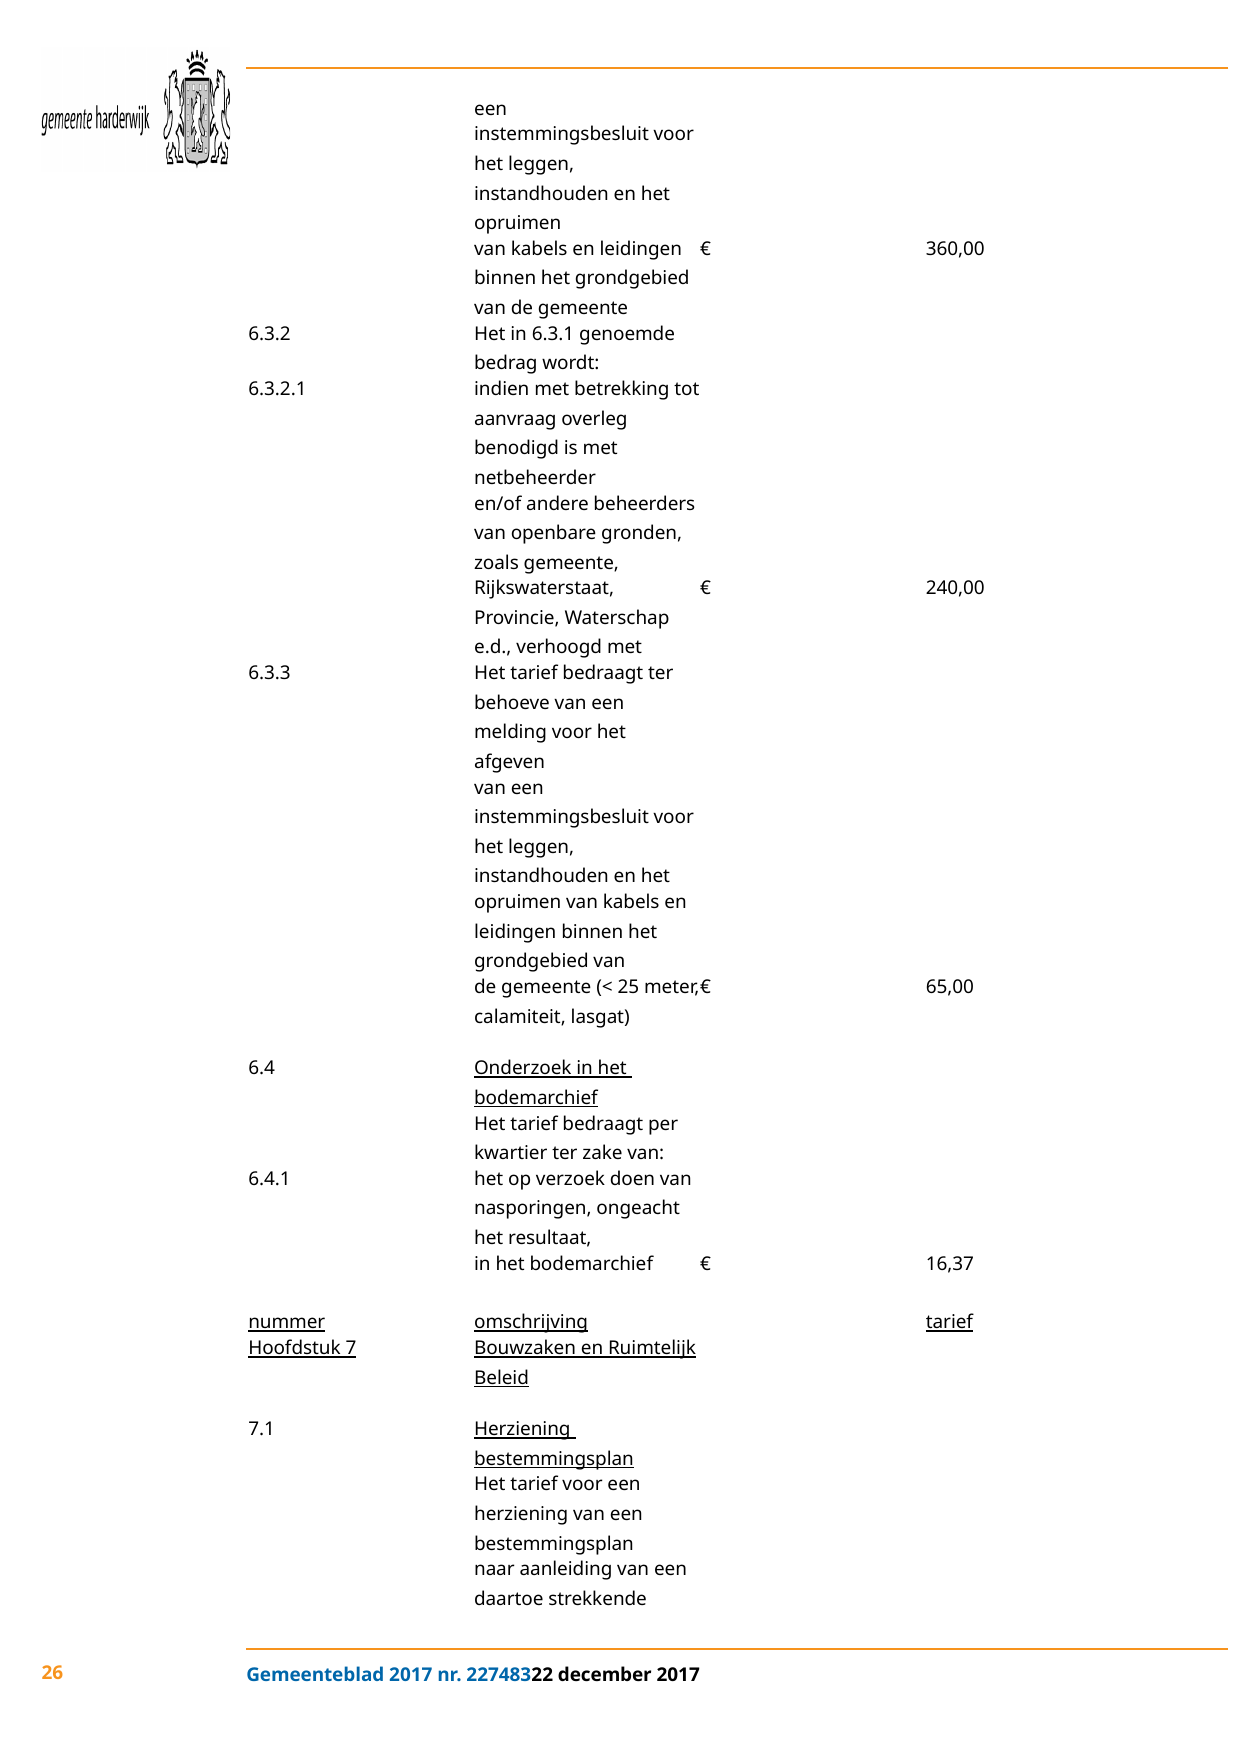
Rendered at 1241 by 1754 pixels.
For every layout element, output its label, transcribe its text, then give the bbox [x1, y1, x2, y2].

table_cell het op verzoek doen van nasporingen, ongeacht het resultaat, [474, 1165, 700, 1250]
table_cell 6.3.3 [248, 660, 474, 774]
table_cell [248, 235, 474, 320]
table_cell [926, 95, 1152, 121]
table_cell van een instemmingsbesluit voor het leggen, instandhouden en het [474, 774, 700, 888]
table_cell 6.3.2 [248, 320, 474, 375]
table_header [700, 1309, 926, 1334]
table_cell 240,00 [926, 575, 1152, 659]
table_cell Het tarief bedraagt per kwartier ter zake van: [474, 1110, 700, 1165]
table_cell [926, 1471, 1152, 1556]
table_cell [700, 490, 926, 574]
table_cell [926, 1390, 1152, 1415]
table_cell Rijkswaterstaat, Provincie, Waterschap e.d., verhoogd met [474, 575, 700, 659]
table_cell Het in 6.3.1 genoemde bedrag wordt: [474, 320, 700, 375]
table_cell in het bodemarchief [474, 1250, 700, 1276]
table_cell [474, 1390, 700, 1415]
table_cell 16,37 [926, 1250, 1152, 1276]
table_cell en/of andere beheerders van openbare gronden, zoals gemeente, [474, 490, 700, 574]
table_cell [926, 1029, 1152, 1054]
table_cell [700, 1390, 926, 1415]
table_cell [248, 1390, 474, 1415]
table_cell [700, 889, 926, 973]
table_cell [700, 320, 926, 375]
table_cell [248, 1250, 474, 1276]
table_cell [248, 1556, 474, 1611]
table_cell instemmingsbesluit voor het leggen, instandhouden en het opruimen [474, 121, 700, 235]
table_cell 6.4 [248, 1054, 474, 1110]
picture [41, 47, 231, 172]
table_cell een [474, 95, 700, 121]
table_cell € [700, 973, 926, 1029]
table_cell [248, 889, 474, 973]
table_cell Het tarief bedraagt ter behoeve van een melding voor het afgeven [474, 660, 700, 774]
table_cell [926, 375, 1152, 490]
table_cell € [700, 235, 926, 320]
table_cell [248, 95, 474, 121]
table_cell indien met betrekking tot aanvraag overleg benodigd is met netbeheerder [474, 375, 700, 490]
table_cell [926, 660, 1152, 774]
table_cell [700, 95, 926, 121]
table_cell € [700, 1250, 926, 1276]
table_cell [926, 889, 1152, 973]
table_header tarief [926, 1309, 1152, 1334]
table_cell [248, 490, 474, 574]
table_cell [926, 1334, 1152, 1389]
table_cell de gemeente (< 25 meter, calamiteit, lasgat) [474, 973, 700, 1029]
table_cell 360,00 [926, 235, 1152, 320]
table_cell [926, 121, 1152, 235]
table_cell [474, 1029, 700, 1054]
table_cell [700, 1556, 926, 1611]
table_cell naar aanleiding van een daartoe strekkende [474, 1556, 700, 1611]
table_cell [248, 575, 474, 659]
table_cell 7.1 [248, 1415, 474, 1471]
table_cell [700, 375, 926, 490]
table_cell [926, 1556, 1152, 1611]
table_cell [926, 320, 1152, 375]
table_cell [248, 1110, 474, 1165]
table_cell [926, 490, 1152, 574]
table_cell Bouwzaken en Ruimtelijk Beleid [474, 1334, 700, 1389]
table_cell [248, 774, 474, 888]
table_cell opruimen van kabels en leidingen binnen het grondgebied van [474, 889, 700, 973]
table_header omschrijving [474, 1309, 700, 1334]
table_cell [248, 121, 474, 235]
table_cell Onderzoek in het bodemarchief [474, 1054, 700, 1110]
table_cell [700, 660, 926, 774]
table_cell € [700, 575, 926, 659]
table_cell [700, 1054, 926, 1110]
table_cell [700, 1029, 926, 1054]
table_header nummer [248, 1309, 474, 1334]
table_cell [700, 1110, 926, 1165]
table_cell [700, 774, 926, 888]
table_cell [700, 1334, 926, 1389]
table_cell [700, 1165, 926, 1250]
table_cell Het tarief voor een herziening van een bestemmingsplan [474, 1471, 700, 1556]
table_cell 6.4.1 [248, 1165, 474, 1250]
table_cell [700, 1415, 926, 1471]
table_cell Herziening bestemmingsplan [474, 1415, 700, 1471]
table_cell [700, 1471, 926, 1556]
table_cell [926, 1415, 1152, 1471]
table_cell [926, 1054, 1152, 1110]
table_cell [926, 774, 1152, 888]
table_cell 6.3.2.1 [248, 375, 474, 490]
table_cell Hoofdstuk 7 [248, 1334, 474, 1389]
table_cell [248, 973, 474, 1029]
table_cell [248, 1471, 474, 1556]
table_cell 65,00 [926, 973, 1152, 1029]
table_cell [700, 121, 926, 235]
table_cell [926, 1110, 1152, 1165]
table_cell [926, 1165, 1152, 1250]
table_cell van kabels en leidingen binnen het grondgebied van de gemeente [474, 235, 700, 320]
table_cell [248, 1029, 474, 1054]
